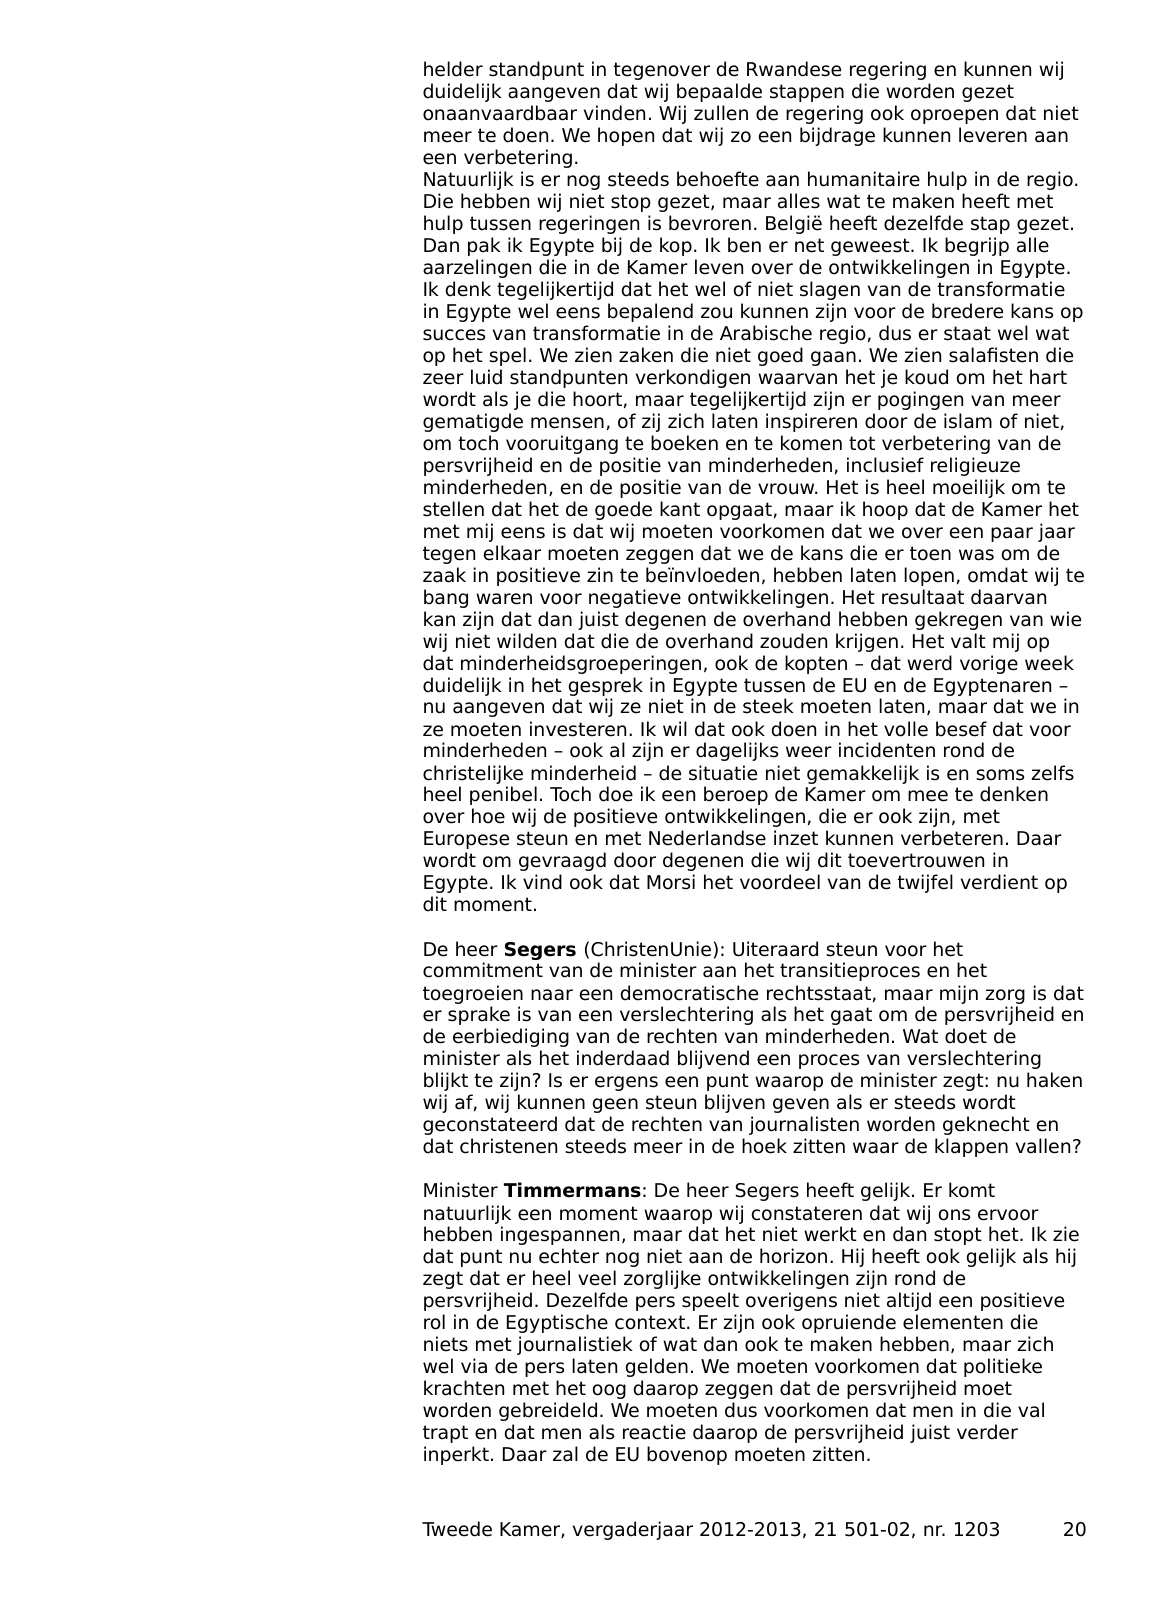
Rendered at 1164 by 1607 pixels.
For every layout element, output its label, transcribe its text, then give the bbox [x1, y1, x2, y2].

text helder standpunt in tegenover de Rwandese regering en kunnen wij duidelijk aangeven dat wij bepaalde stappen die worden gezet onaanvaardbaar vinden. Wij zullen de regering ook oproepen dat niet meer te doen. We hopen dat wij zo een bijdrage kunnen leveren aan een verbetering. [422, 59, 1087, 169]
text Dan pak ik Egypte bij de kop. Ik ben er net geweest. Ik begrijp alle aarzelingen die in de Kamer leven over de ontwikkelingen in Egypte. Ik denk tegelijkertijd dat het wel of niet slagen van de transformatie in Egypte wel eens bepalend zou kunnen zijn voor de bredere kans op succes van transformatie in de Arabische regio, dus er staat wel wat op het spel. We zien zaken die niet goed gaan. We zien salafisten die zeer luid standpunten verkondigen waarvan het je koud om het hart wordt als je die hoort, maar tegelijkertijd zijn er pogingen van meer gematigde mensen, of zij zich laten inspireren door de islam of niet, om toch vooruitgang te boeken en te komen tot verbetering van de persvrijheid en de positie van minderheden, inclusief religieuze minderheden, en de positie van de vrouw. Het is heel moeilijk om te stellen dat het de goede kant opgaat, maar ik hoop dat de Kamer het met mij eens is dat wij moeten voorkomen dat we over een paar jaar tegen elkaar moeten zeggen dat we de kans die er toen was om de zaak in positieve zin te beïnvloeden, hebben laten lopen, omdat wij te bang waren voor negatieve ontwikkelingen. Het resultaat daarvan kan zijn dat dan juist degenen de overhand hebben gekregen van wie wij niet wilden dat die de overhand zouden krijgen. Het valt mij op dat minderheidsgroeperingen, ook de kopten – dat werd vorige week duidelijk in het gesprek in Egypte tussen de EU en de Egyptenaren – nu aangeven dat wij ze niet in de steek moeten laten, maar dat we in ze moeten investeren. Ik wil dat ook doen in het volle besef dat voor minderheden – ook al zijn er dagelijks weer incidenten rond de christelijke minderheid – de situatie niet gemakkelijk is en soms zelfs heel penibel. Toch doe ik een beroep de Kamer om mee te denken over hoe wij de positieve ontwikkelingen, die er ook zijn, met Europese steun en met Nederlandse inzet kunnen verbeteren. Daar wordt om gevraagd door degenen die wij dit toevertrouwen in Egypte. Ik vind ook dat Morsi het voordeel van de twijfel verdient op dit moment. [422, 235, 1087, 916]
text Minister Timmermans: De heer Segers heeft gelijk. Er komt natuurlijk een moment waarop wij constateren dat wij ons ervoor hebben ingespannen, maar dat het niet werkt en dan stopt het. Ik zie dat punt nu echter nog niet aan de horizon. Hij heeft ook gelijk als hij zegt dat er heel veel zorglijke ontwikkelingen zijn rond de persvrijheid. Dezelfde pers speelt overigens niet altijd een positieve rol in de Egyptische context. Er zijn ook opruiende elementen die niets met journalistiek of wat dan ook te maken hebben, maar zich wel via de pers laten gelden. We moeten voorkomen dat politieke krachten met het oog daarop zeggen dat de persvrijheid moet worden gebreideld. We moeten dus voorkomen dat men in die val trapt en dat men als reactie daarop de persvrijheid juist verder inperkt. Daar zal de EU bovenop moeten zitten. [422, 1180, 1087, 1466]
text De heer Segers (ChristenUnie): Uiteraard steun voor het commitment van de minister aan het transitieproces en het toegroeien naar een democratische rechtsstaat, maar mijn zorg is dat er sprake is van een verslechtering als het gaat om de persvrijheid en de eerbiediging van de rechten van minderheden. Wat doet de minister als het inderdaad blijvend een proces van verslechtering blijkt te zijn? Is er ergens een punt waarop de minister zegt: nu haken wij af, wij kunnen geen steun blijven geven als er steeds wordt geconstateerd dat de rechten van journalisten worden geknecht en dat christenen steeds meer in de hoek zitten waar de klappen vallen? [422, 938, 1087, 1158]
text Natuurlijk is er nog steeds behoefte aan humanitaire hulp in de regio. Die hebben wij niet stop gezet, maar alles wat te maken heeft met hulp tussen regeringen is bevroren. België heeft dezelfde stap gezet. [422, 169, 1087, 235]
